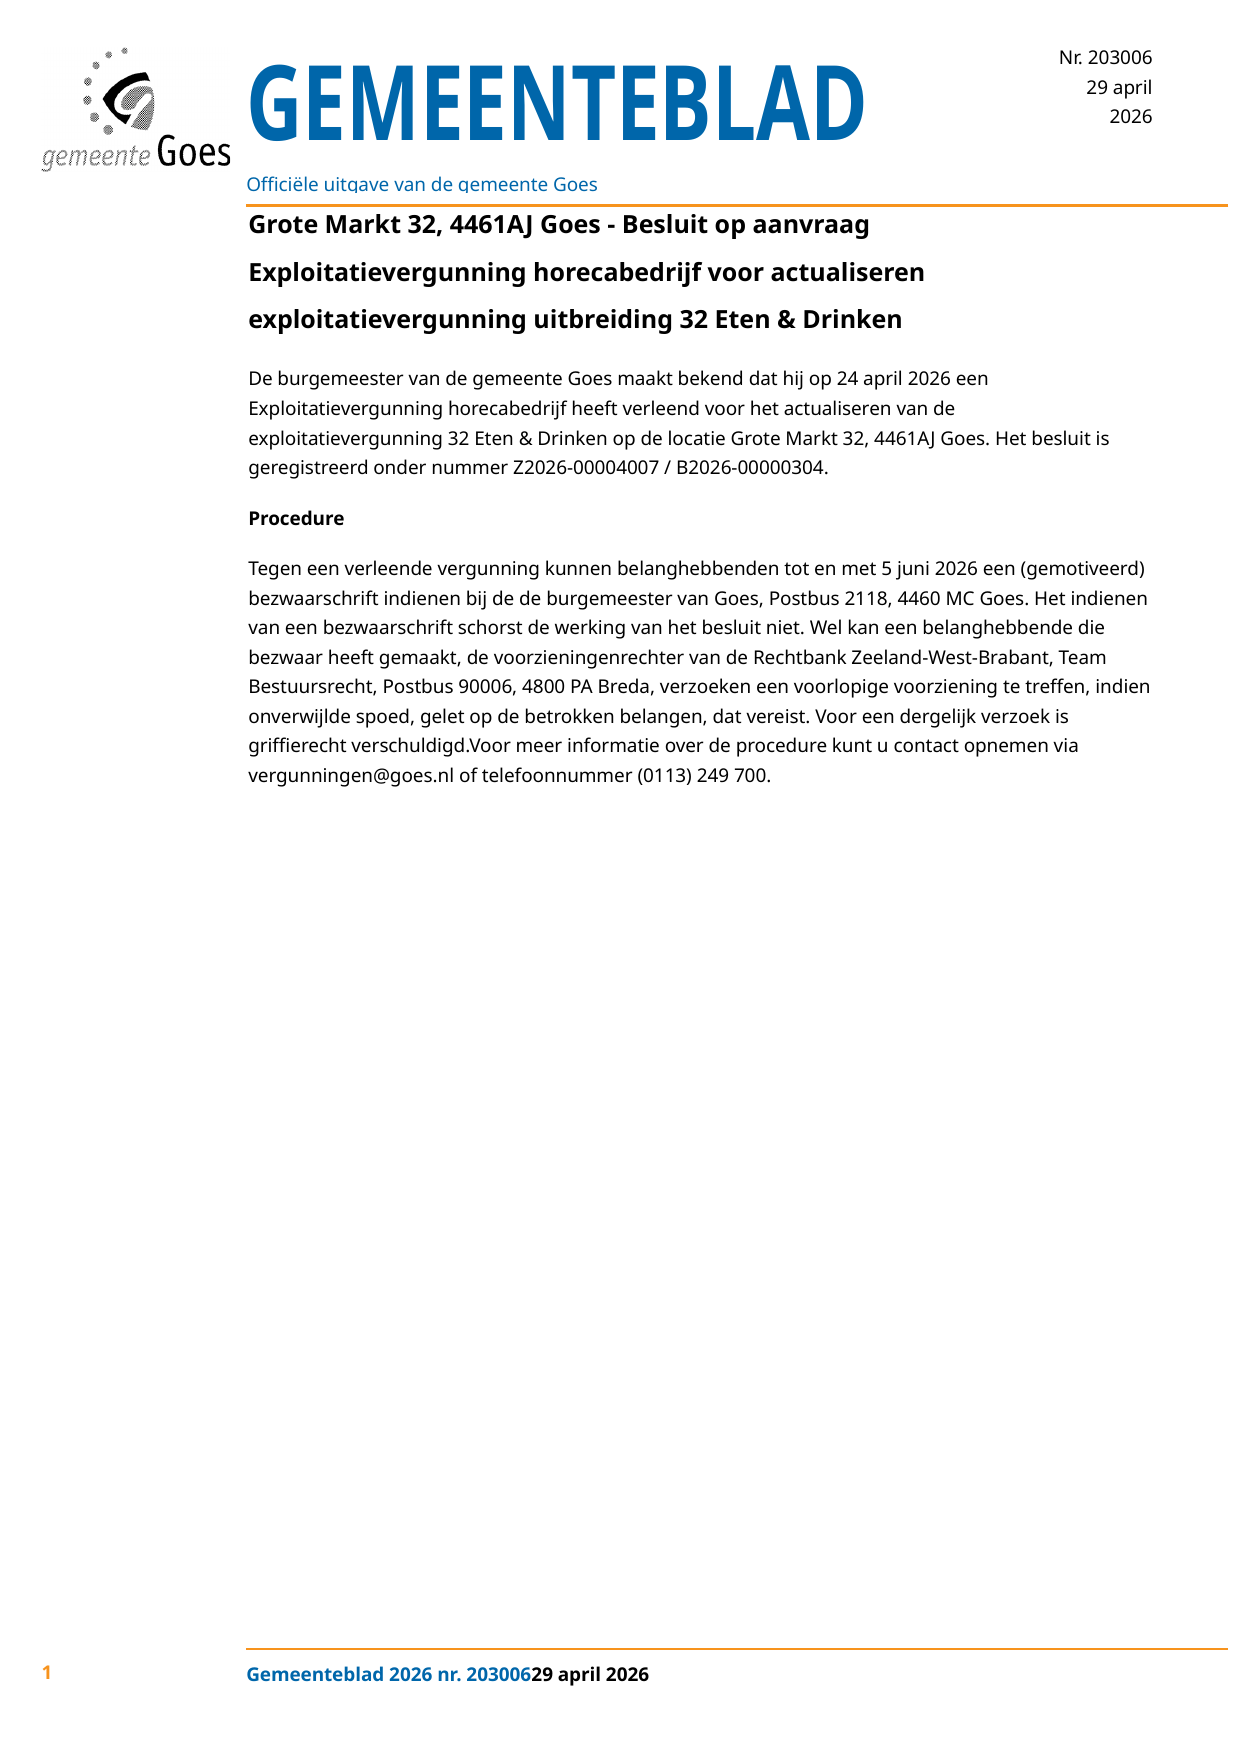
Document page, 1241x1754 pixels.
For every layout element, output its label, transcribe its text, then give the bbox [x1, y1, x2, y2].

text Tegen een verleende vergunning kunnen belanghebbenden tot en met 5 juni 2026 een (gemotiveerd) bezwaarschrift indienen bij de de burgemeester van Goes, Postbus 2118, 4460 MC Goes. Het indienen van een bezwaarschrift schorst de werking van het besluit niet. Wel kan een belanghebbende die bezwaar heeft gemaakt, de voorzieningenrechter van de Rechtbank Zeeland-West-Brabant, Team Bestuursrecht, Postbus 90006, 4800 PA Breda, verzoeken een voorlopige voorziening te treffen, indien onverwijlde spoed, gelet op de betrokken belangen, dat vereist. Voor een dergelijk verzoek is griffierecht verschuldigd.Voor meer informatie over de procedure kunt u contact opnemen via vergunningen@goes.nl of telefoonnummer (0113) 249 700. [248, 555, 1152, 788]
text De burgemeester van de gemeente Goes maakt bekend dat hij op 24 april 2026 een Exploitatievergunning horecabedrijf heeft verleend voor het actualiseren van de exploitatievergunning 32 Eten & Drinken op de locatie Grote Markt 32, 4461AJ Goes. Het besluit is geregistreerd onder nummer Z2026-00004007 / B2026-00000304. [248, 366, 1152, 480]
text Grote Markt 32, 4461AJ Goes - Besluit op aanvraag Exploitatievergunning horecabedrijf voor actualiseren exploitatievergunning uitbreiding 32 Eten & Drinken [248, 207, 1152, 336]
text Procedure [248, 505, 1152, 530]
picture [41, 47, 231, 172]
